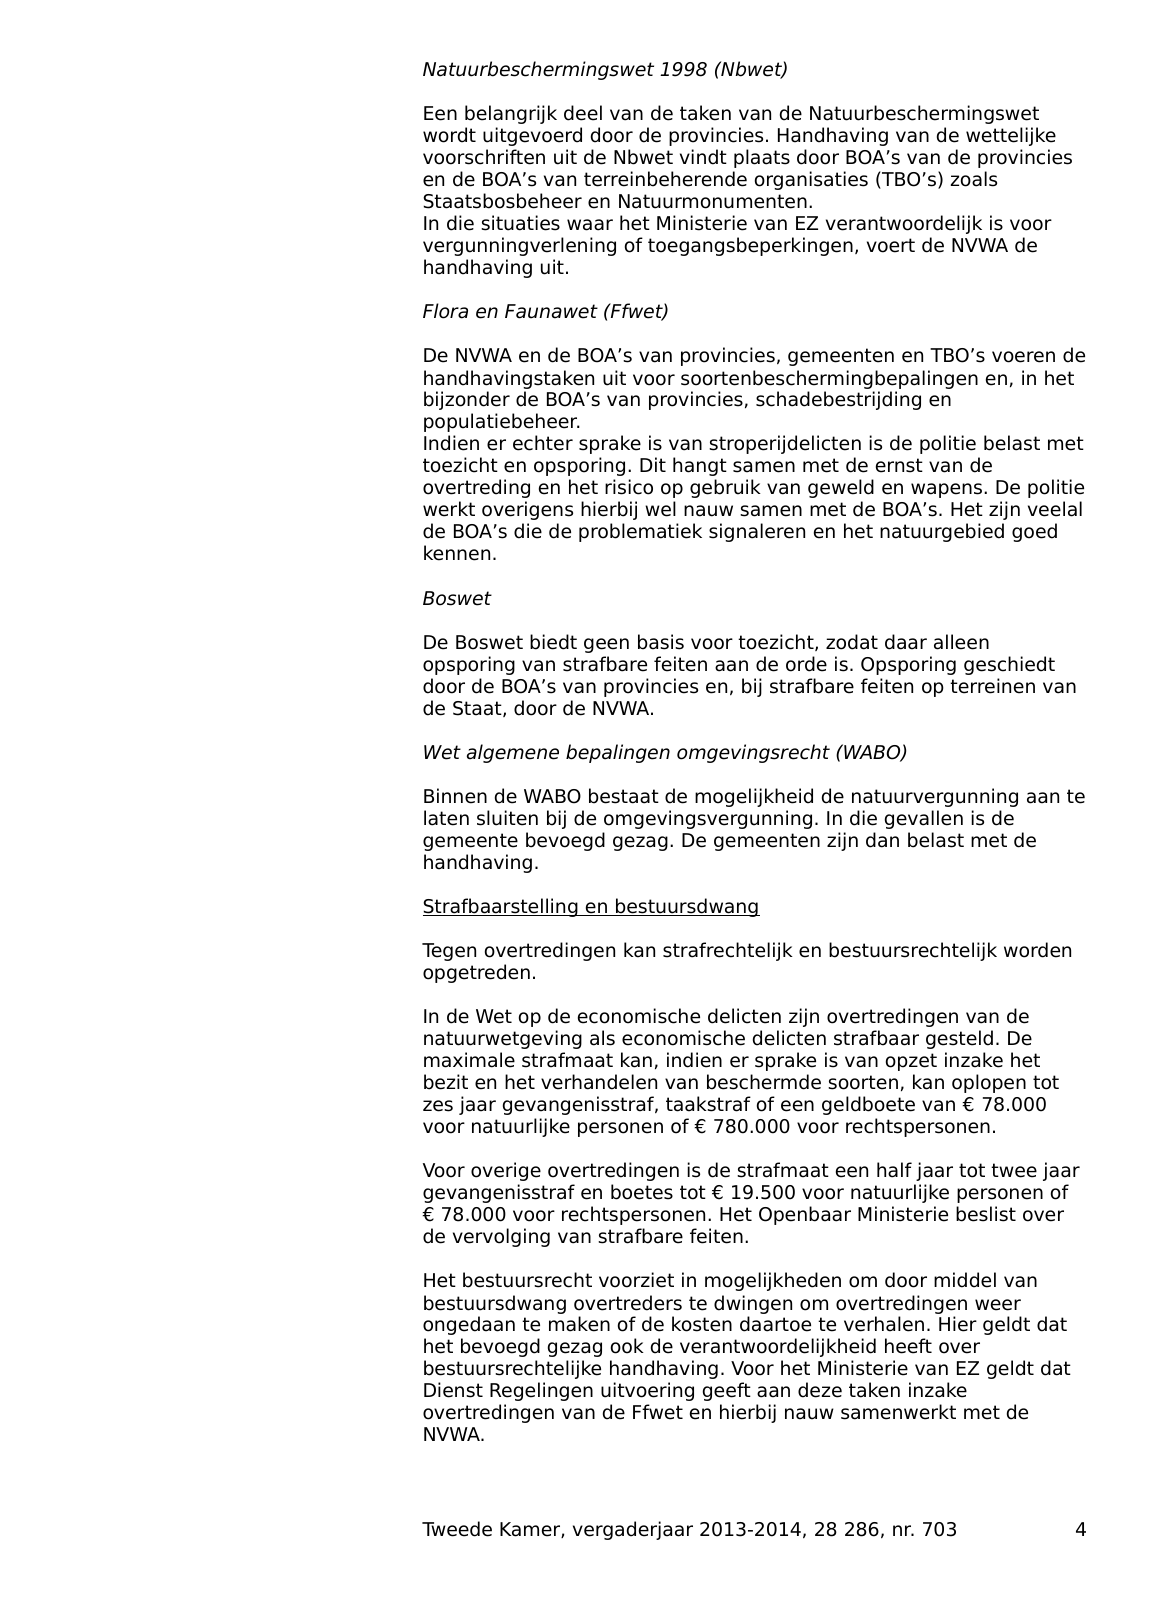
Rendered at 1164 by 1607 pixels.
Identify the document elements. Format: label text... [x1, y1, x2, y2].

text Voor overige overtredingen is de strafmaat een half jaar tot twee jaar gevangenisstraf en boetes tot € 19.500 voor natuurlijke personen of € 78.000 voor rechtspersonen. Het Openbaar Ministerie beslist over de vervolging van strafbare feiten. [422, 1160, 1087, 1248]
text Indien er echter sprake is van stroperijdelicten is de politie belast met toezicht en opsporing. Dit hangt samen met de ernst van de overtreding en het risico op gebruik van geweld en wapens. De politie werkt overigens hierbij wel nauw samen met de BOA’s. Het zijn veelal de BOA’s die de problematiek signaleren en het natuurgebied goed kennen. [422, 433, 1087, 565]
subtitle Wet algemene bepalingen omgevingsrecht (WABO) [422, 742, 1087, 764]
text De Boswet biedt geen basis voor toezicht, zodat daar alleen opsporing van strafbare feiten aan de orde is. Opsporing geschiedt door de BOA’s van provincies en, bij strafbare feiten op terreinen van de Staat, door de NVWA. [422, 632, 1087, 719]
text In de Wet op de economische delicten zijn overtredingen van de natuurwetgeving als economische delicten strafbaar gesteld. De maximale strafmaat kan, indien er sprake is van opzet inzake het bezit en het verhandelen van beschermde soorten, kan oplopen tot zes jaar gevangenisstraf, taakstraf of een geldboete van € 78.000 voor natuurlijke personen of € 780.000 voor rechtspersonen. [422, 1006, 1087, 1138]
text Tegen overtredingen kan strafrechtelijk en bestuursrechtelijk worden opgetreden. [422, 940, 1087, 984]
subtitle Strafbaarstelling en bestuursdwang [422, 896, 1087, 918]
subtitle Boswet [422, 587, 1087, 609]
subtitle Flora en Faunawet (Ffwet) [422, 301, 1087, 323]
text De NVWA en de BOA’s van provincies, gemeenten en TBO’s voeren de handhavingstaken uit voor soortenbeschermingbepalingen en, in het bijzonder de BOA’s van provincies, schadebestrijding en populatiebeheer. [422, 345, 1087, 433]
text In die situaties waar het Ministerie van EZ verantwoordelijk is voor vergunningverlening of toegangsbeperkingen, voert de NVWA de handhaving uit. [422, 213, 1087, 279]
text Een belangrijk deel van de taken van de Natuurbeschermingswet wordt uitgevoerd door de provincies. Handhaving van de wettelijke voorschriften uit de Nbwet vindt plaats door BOA’s van de provincies en de BOA’s van terreinbeherende organisaties (TBO’s) zoals Staatsbosbeheer en Natuurmonumenten. [422, 103, 1087, 213]
subtitle Natuurbeschermingswet 1998 (Nbwet) [422, 59, 1087, 81]
text Het bestuursrecht voorziet in mogelijkheden om door middel van bestuursdwang overtreders te dwingen om overtredingen weer ongedaan te maken of de kosten daartoe te verhalen. Hier geldt dat het bevoegd gezag ook de verantwoordelijkheid heeft over bestuursrechtelijke handhaving. Voor het Ministerie van EZ geldt dat Dienst Regelingen uitvoering geeft aan deze taken inzake overtredingen van de Ffwet en hierbij nauw samenwerkt met de NVWA. [422, 1270, 1087, 1446]
text Binnen de WABO bestaat de mogelijkheid de natuurvergunning aan te laten sluiten bij de omgevingsvergunning. In die gevallen is de gemeente bevoegd gezag. De gemeenten zijn dan belast met de handhaving. [422, 786, 1087, 874]
